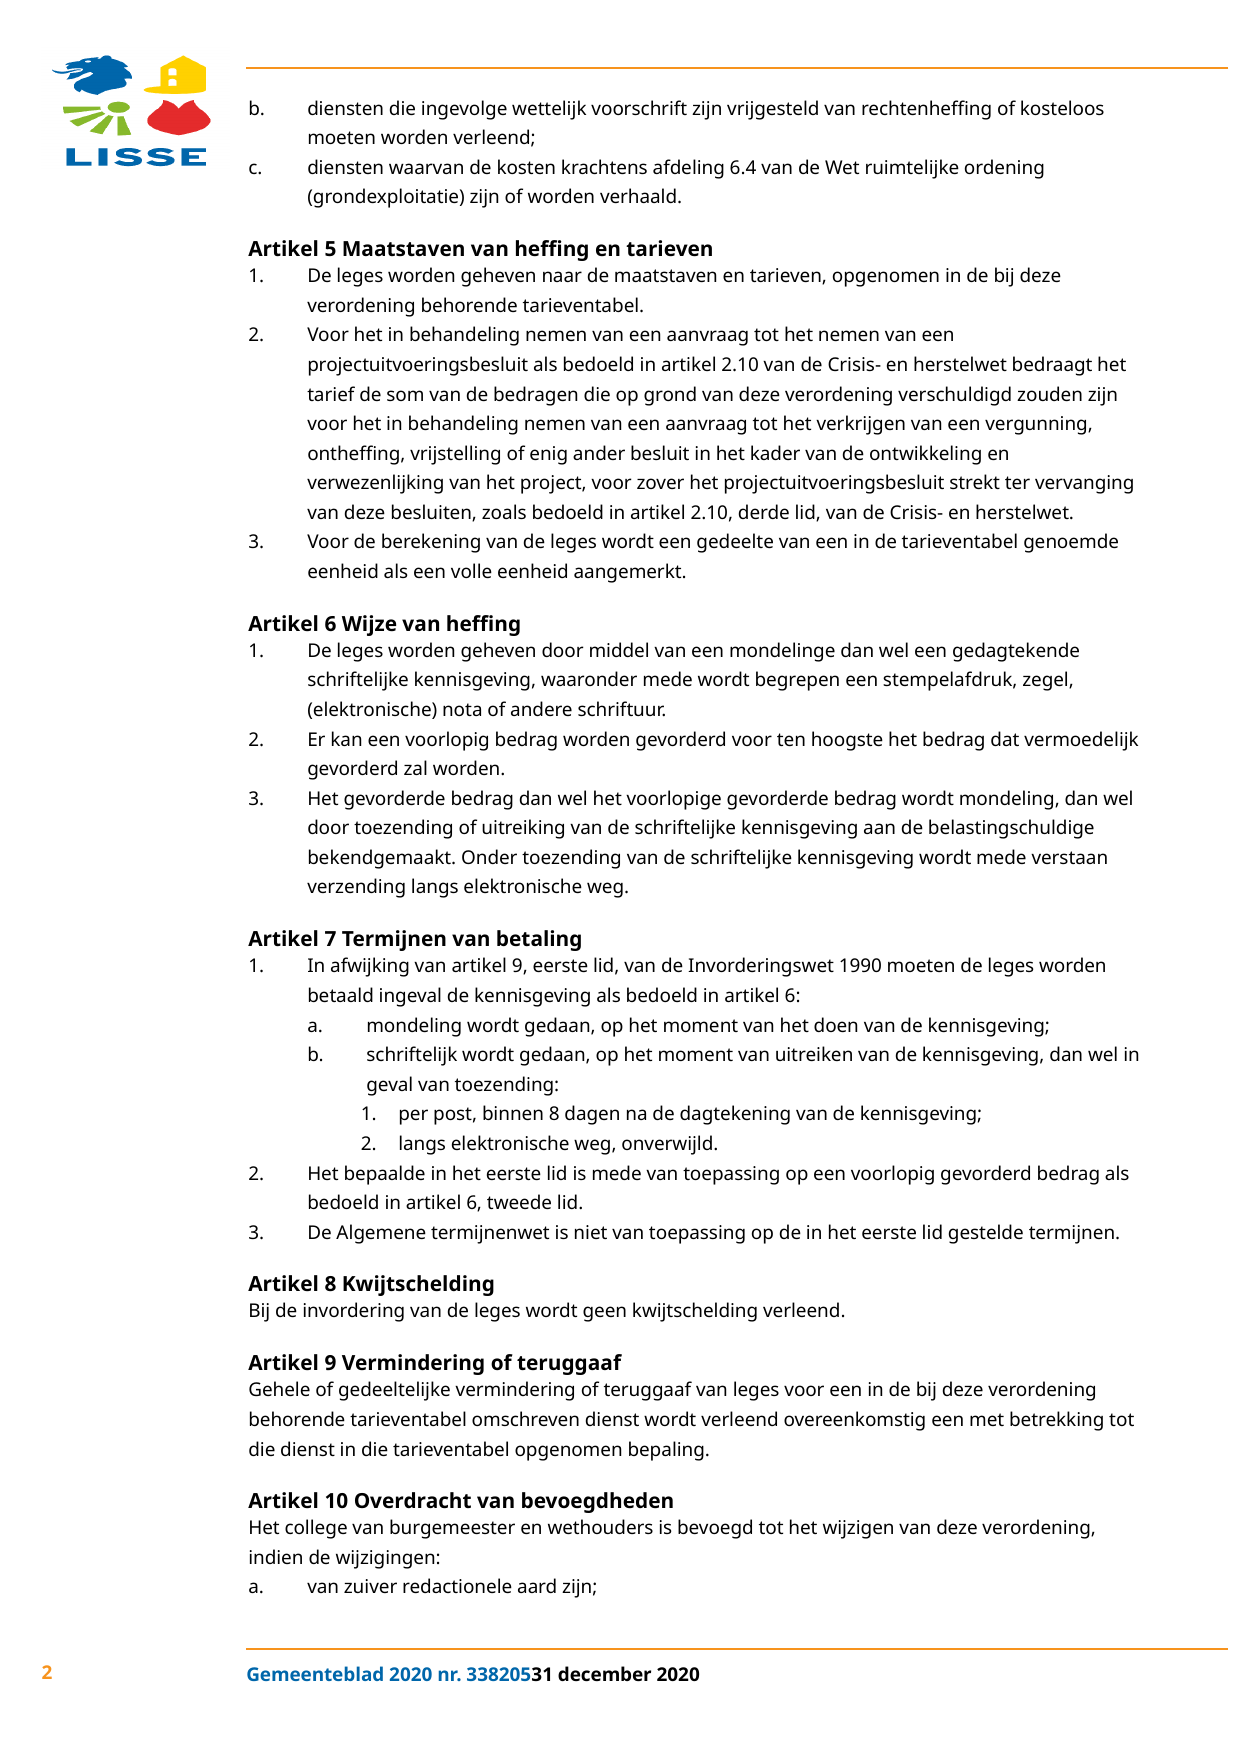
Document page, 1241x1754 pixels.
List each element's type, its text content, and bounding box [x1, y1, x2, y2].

list per post, binnen 8 dagen na de dagtekening van de kennisgeving; [361, 1101, 1152, 1126]
list Voor de berekening van de leges wordt een gedeelte van een in de tarieventabel genoemde eenheid als een volle eenheid aangemerkt. [248, 529, 1152, 584]
text Artikel 10 Overdracht van bevoegdheden [248, 1486, 1152, 1514]
list diensten die ingevolge wettelijk voorschrift zijn vrijgesteld van rechtenheffing of kosteloos moeten worden verleend; [248, 95, 1152, 150]
list In afwijking van artikel 9, eerste lid, van de Invorderingswet 1990 moeten de leges worden betaald ingeval de kennisgeving als bedoeld in artikel 6: [248, 953, 1152, 1008]
list Er kan een voorlopig bedrag worden gevorderd voor ten hoogste het bedrag dat vermoedelijk gevorderd zal worden. [248, 726, 1152, 781]
list van zuiver redactionele aard zijn; [248, 1574, 1152, 1599]
text Artikel 6 Wijze van heffing [248, 609, 1152, 637]
list Het bepaalde in het eerste lid is mede van toepassing op een voorlopig gevorderd bedrag als bedoeld in artikel 6, tweede lid. [248, 1160, 1152, 1215]
list mondeling wordt gedaan, op het moment van het doen van de kennisgeving; [307, 1012, 1152, 1037]
list Voor het in behandeling nemen van een aanvraag tot het nemen van een projectuitvoeringsbesluit als bedoeld in artikel 2.10 van de Crisis- en herstelwet bedraagt het tarief de som van de bedragen die op grond van deze verordening verschuldigd zouden zijn voor het in behandeling nemen van een aanvraag tot het verkrijgen van een vergunning, ontheffing, vrijstelling of enig ander besluit in het kader van de ontwikkeling en verwezenlijking van het project, voor zover het projectuitvoeringsbesluit strekt ter vervanging van deze besluiten, zoals bedoeld in artikel 2.10, derde lid, van de Crisis- en herstelwet. [248, 322, 1152, 525]
list langs elektronische weg, onverwijld. [361, 1130, 1152, 1156]
text Het college van burgemeester en wethouders is bevoegd tot het wijzigen van deze verordening, indien de wijzigingen: [248, 1514, 1152, 1570]
list Het gevorderde bedrag dan wel het voorlopige gevorderde bedrag wordt mondeling, dan wel door toezending of uitreiking van de schriftelijke kennisgeving aan de belastingschuldige bekendgemaakt. Onder toezending van de schriftelijke kennisgeving wordt mede verstaan verzending langs elektronische weg. [248, 785, 1152, 899]
list De leges worden geheven door middel van een mondelinge dan wel een gedagtekende schriftelijke kennisgeving, waaronder mede wordt begrepen een stempelafdruk, zegel, (elektronische) nota of andere schriftuur. [248, 637, 1152, 722]
text Bij de invordering van de leges wordt geen kwijtschelding verleend. [248, 1298, 1152, 1323]
list diensten waarvan de kosten krachtens afdeling 6.4 van de Wet ruimtelijke ordening (grondexploitatie) zijn of worden verhaald. [248, 154, 1152, 209]
text Artikel 7 Termijnen van betaling [248, 924, 1152, 953]
text Artikel 5 Maatstaven van heffing en tarieven [248, 234, 1152, 262]
text Artikel 9 Vermindering of teruggaaf [248, 1348, 1152, 1377]
picture [41, 47, 231, 172]
list De leges worden geheven naar de maatstaven en tarieven, opgenomen in de bij deze verordening behorende tarieventabel. [248, 262, 1152, 318]
list De Algemene termijnenwet is niet van toepassing op de in het eerste lid gestelde termijnen. [248, 1219, 1152, 1244]
list schriftelijk wordt gedaan, op het moment van uitreiken van de kennisgeving, dan wel in geval van toezending: [307, 1041, 1152, 1097]
text Artikel 8 Kwijtschelding [248, 1269, 1152, 1298]
text Gehele of gedeeltelijke vermindering of teruggaaf van leges voor een in de bij deze verordening behorende tarieventabel omschreven dienst wordt verleend overeenkomstig een met betrekking tot die dienst in die tarieventabel opgenomen bepaling. [248, 1377, 1152, 1461]
